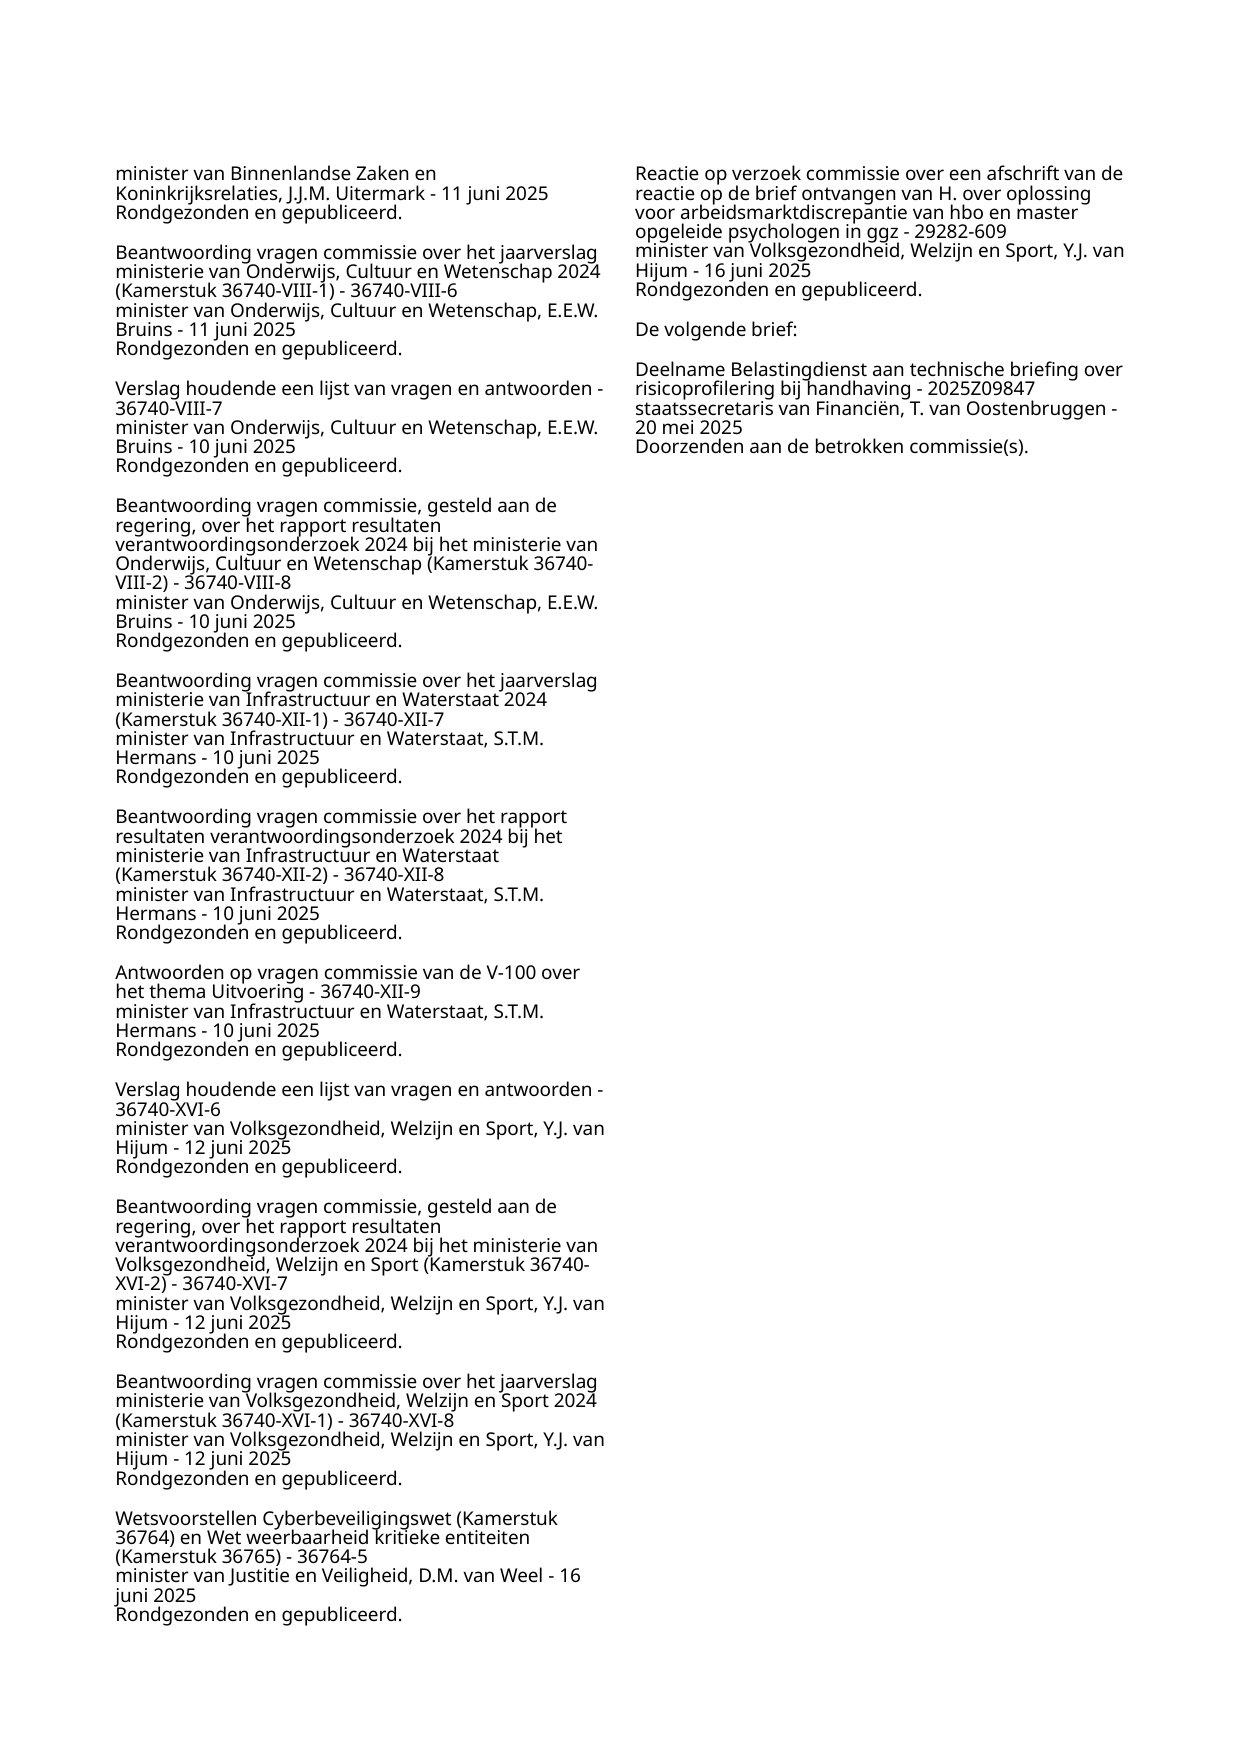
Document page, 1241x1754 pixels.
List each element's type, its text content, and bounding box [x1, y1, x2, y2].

text minister van Infrastructuur en Waterstaat, S.T.M. Hermans - 10 juni 2025 [115, 730, 605, 768]
text Rondgezonden en gepubliceerd. [115, 457, 605, 477]
text Rondgezonden en gepubliceerd. [115, 1158, 605, 1178]
text De volgende brief: [635, 321, 1125, 340]
text Reactie op verzoek commissie over een afschrift van de reactie op de brief ontvangen van H. over oplossing voor arbeidsmarktdiscrepantie van hbo en master opgeleide psychologen in ggz - 29282-609 [635, 165, 1125, 242]
text minister van Infrastructuur en Waterstaat, S.T.M. Hermans - 10 juni 2025 [115, 886, 605, 924]
text Rondgezonden en gepubliceerd. [115, 1333, 605, 1352]
text Beantwoording vragen commissie, gesteld aan de regering, over het rapport resultaten verantwoordingsonderzoek 2024 bij het ministerie van Volksgezondheid, Welzijn en Sport (Kamerstuk 36740-XVI-2) - 36740-XVI-7 [115, 1198, 605, 1295]
text Beantwoording vragen commissie over het rapport resultaten verantwoordingsonderzoek 2024 bij het ministerie van Infrastructuur en Waterstaat (Kamerstuk 36740-XII-2) - 36740-XII-8 [115, 808, 605, 886]
text Beantwoording vragen commissie over het jaarverslag ministerie van Infrastructuur en Waterstaat 2024 (Kamerstuk 36740-XII-1) - 36740-XII-7 [115, 672, 605, 730]
text staatssecretaris van Financiën, T. van Oostenbruggen - 20 mei 2025 [635, 399, 1125, 438]
text Rondgezonden en gepubliceerd. [115, 768, 605, 788]
text minister van Volksgezondheid, Welzijn en Sport, Y.J. van Hijum - 12 juni 2025 [115, 1120, 605, 1158]
text Doorzenden aan de betrokken commissie(s). [635, 438, 1125, 457]
text Rondgezonden en gepubliceerd. [115, 924, 605, 943]
text Verslag houdende een lijst van vragen en antwoorden - 36740-XVI-6 [115, 1081, 605, 1120]
text Beantwoording vragen commissie, gesteld aan de regering, over het rapport resultaten verantwoordingsonderzoek 2024 bij het ministerie van Onderwijs, Cultuur en Wetenschap (Kamerstuk 36740-VIII-2) - 36740-VIII-8 [115, 497, 605, 594]
text Rondgezonden en gepubliceerd. [635, 281, 1125, 300]
text minister van Onderwijs, Cultuur en Wetenschap, E.E.W. Bruins - 11 juni 2025 [115, 302, 605, 340]
text Rondgezonden en gepubliceerd. [115, 204, 605, 223]
text Rondgezonden en gepubliceerd. [115, 632, 605, 651]
text minister van Infrastructuur en Waterstaat, S.T.M. Hermans - 10 juni 2025 [115, 1003, 605, 1041]
text minister van Justitie en Veiligheid, D.M. van Weel - 16 juni 2025 [115, 1567, 605, 1606]
text minister van Binnenlandse Zaken en Koninkrijksrelaties, J.J.M. Uitermark - 11 juni 2025 [115, 165, 605, 204]
text Deelname Belastingdienst aan technische briefing over risicoprofilering bij handhaving - 2025Z09847 [635, 361, 1125, 399]
text minister van Volksgezondheid, Welzijn en Sport, Y.J. van Hijum - 12 juni 2025 [115, 1295, 605, 1333]
text Rondgezonden en gepubliceerd. [115, 1469, 605, 1489]
text Beantwoording vragen commissie over het jaarverslag ministerie van Volksgezondheid, Welzijn en Sport 2024 (Kamerstuk 36740-XVI-1) - 36740-XVI-8 [115, 1373, 605, 1431]
text Rondgezonden en gepubliceerd. [115, 1606, 605, 1625]
text minister van Onderwijs, Cultuur en Wetenschap, E.E.W. Bruins - 10 juni 2025 [115, 419, 605, 457]
text Antwoorden op vragen commissie van de V-100 over het thema Uitvoering - 36740-XII-9 [115, 964, 605, 1003]
text minister van Volksgezondheid, Welzijn en Sport, Y.J. van Hijum - 12 juni 2025 [115, 1431, 605, 1469]
text Wetsvoorstellen Cyberbeveiligingswet (Kamerstuk 36764) en Wet weerbaarheid kritieke entiteiten (Kamerstuk 36765) - 36764-5 [115, 1509, 605, 1567]
text Rondgezonden en gepubliceerd. [115, 1041, 605, 1061]
text minister van Onderwijs, Cultuur en Wetenschap, E.E.W. Bruins - 10 juni 2025 [115, 594, 605, 632]
text Rondgezonden en gepubliceerd. [115, 340, 605, 359]
text Beantwoording vragen commissie over het jaarverslag ministerie van Onderwijs, Cultuur en Wetenschap 2024 (Kamerstuk 36740-VIII-1) - 36740-VIII-6 [115, 244, 605, 302]
text Verslag houdende een lijst van vragen en antwoorden - 36740-VIII-7 [115, 380, 605, 419]
text minister van Volksgezondheid, Welzijn en Sport, Y.J. van Hijum - 16 juni 2025 [635, 242, 1125, 281]
